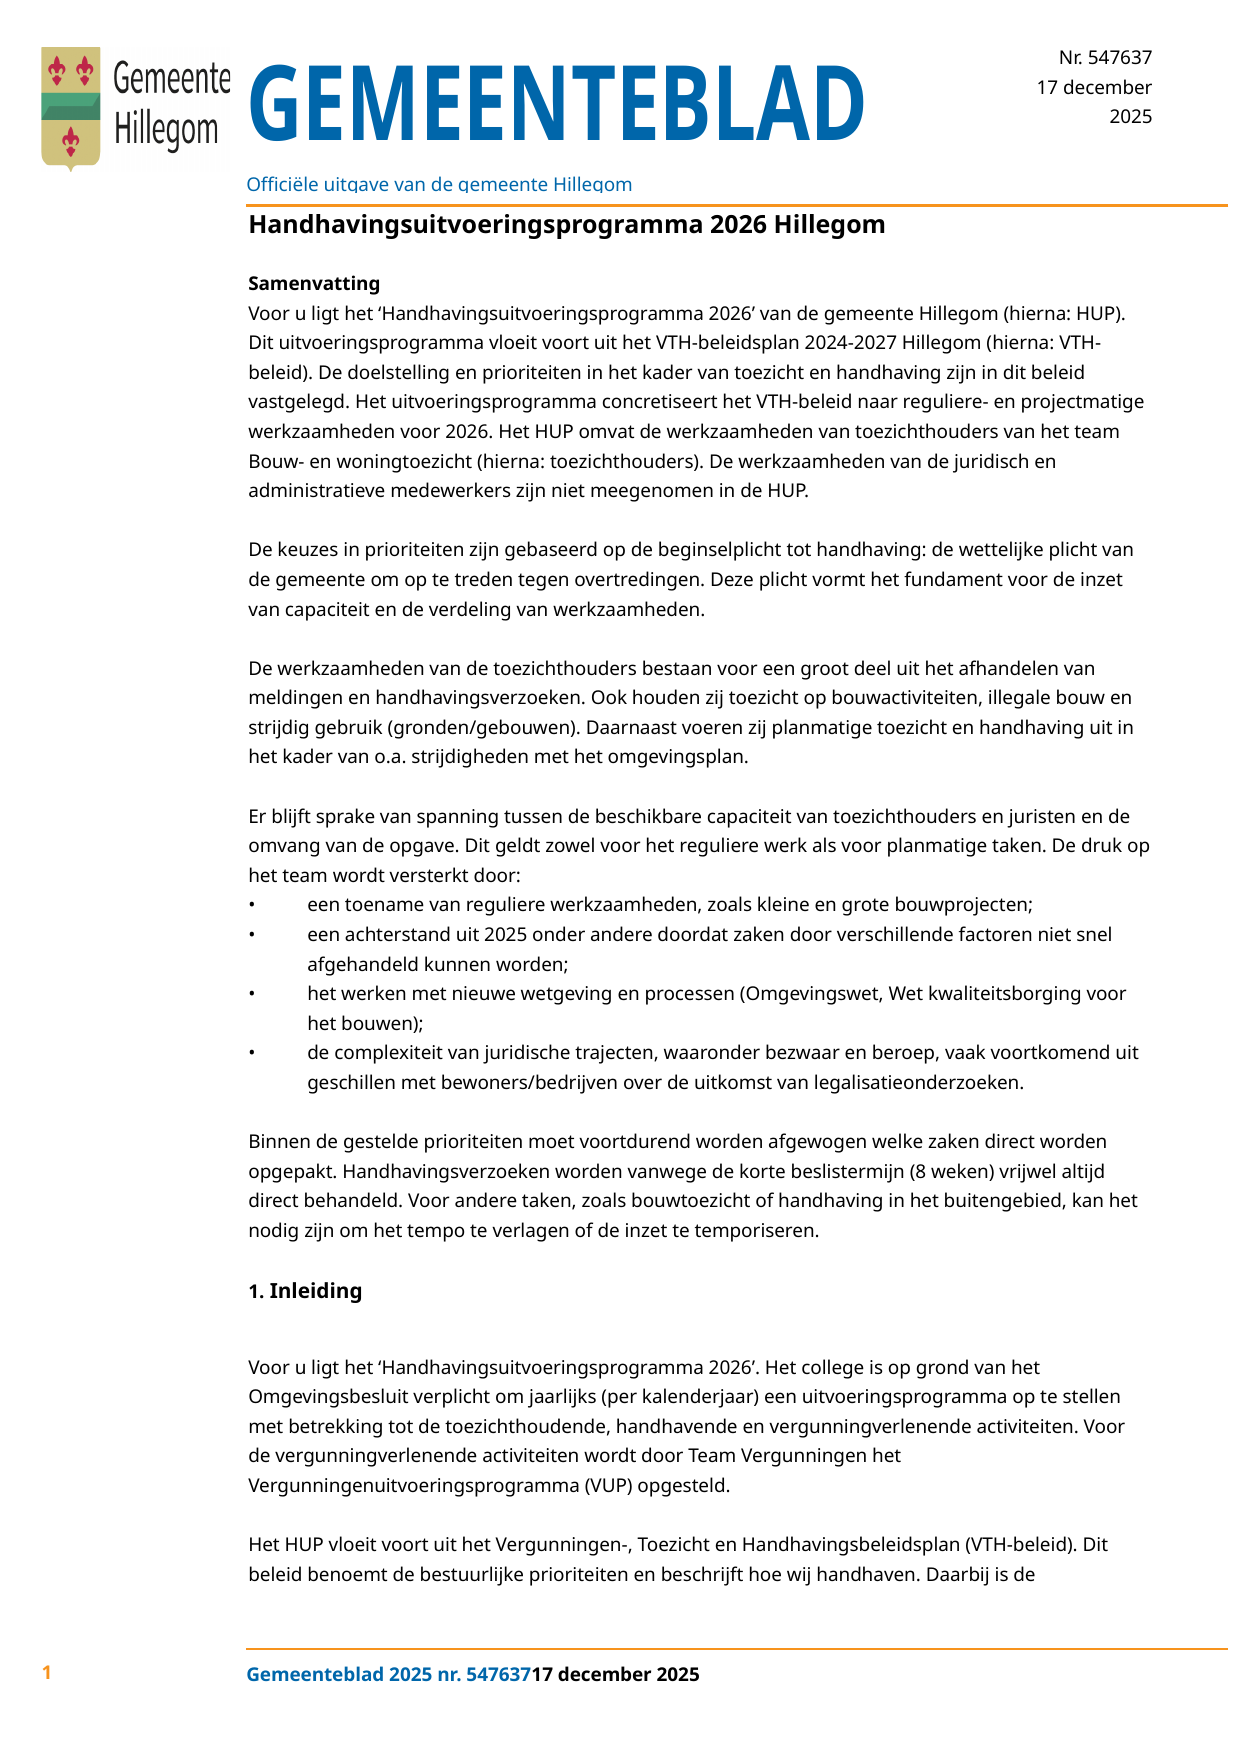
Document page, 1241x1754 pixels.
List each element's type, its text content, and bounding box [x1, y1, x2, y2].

text 1. Inleiding [248, 1276, 1152, 1304]
text De werkzaamheden van de toezichthouders bestaan voor een groot deel uit het afhandelen van meldingen en handhavingsverzoeken. Ook houden zij toezicht op bouwactiviteiten, illegale bouw en strijdig gebruik (gronden/gebouwen). Daarnaast voeren zij planmatige toezicht en handhaving uit in het kader van o.a. strijdigheden met het omgevingsplan. [248, 655, 1152, 769]
text Samenvatting [248, 270, 1152, 296]
text De keuzes in prioriteiten zijn gebaseerd op de beginselplicht tot handhaving: de wettelijke plicht van de gemeente om op te treden tegen overtredingen. Deze plicht vormt het fundament voor de inzet van capaciteit en de verdeling van werkzaamheden. [248, 537, 1152, 621]
list een toename van reguliere werkzaamheden, zoals kleine en grote bouwprojecten; [248, 892, 1152, 917]
text Binnen de gestelde prioriteiten moet voortdurend worden afgewogen welke zaken direct worden opgepakt. Handhavingsverzoeken worden vanwege de korte beslistermijn (8 weken) vrijwel altijd direct behandeld. Voor andere taken, zoals bouwtoezicht of handhaving in het buitengebied, kan het nodig zijn om het tempo te verlagen of de inzet te temporiseren. [248, 1128, 1152, 1243]
text Voor u ligt het ‘Handhavingsuitvoeringsprogramma 2026’ van de gemeente Hillegom (hierna: HUP). Dit uitvoeringsprogramma vloeit voort uit het VTH-beleidsplan 2024-2027 Hillegom (hierna: VTH-beleid). De doelstelling en prioriteiten in het kader van toezicht en handhaving zijn in dit beleid vastgelegd. Het uitvoeringsprogramma concretiseert het VTH-beleid naar reguliere- en projectmatige werkzaamheden voor 2026. Het HUP omvat de werkzaamheden van toezichthouders van het team Bouw- en woningtoezicht (hierna: toezichthouders). De werkzaamheden van de juridisch en administratieve medewerkers zijn niet meegenomen in de HUP. [248, 300, 1152, 503]
text Het HUP vloeit voort uit het Vergunningen-, Toezicht en Handhavingsbeleidsplan (VTH-beleid). Dit beleid benoemt de bestuurlijke prioriteiten en beschrijft hoe wij handhaven. Daarbij is de [248, 1531, 1152, 1587]
list het werken met nieuwe wetgeving en processen (Omgevingswet, Wet kwaliteitsborging voor het bouwen); [248, 980, 1152, 1036]
picture [41, 47, 231, 172]
list een achterstand uit 2025 onder andere doordat zaken door verschillende factoren niet snel afgehandeld kunnen worden; [248, 921, 1152, 976]
text Voor u ligt het ‘Handhavingsuitvoeringsprogramma 2026’. Het college is op grond van het Omgevingsbesluit verplicht om jaarlijks (per kalenderjaar) een uitvoeringsprogramma op te stellen met betrekking tot de toezichthoudende, handhavende en vergunningverlenende activiteiten. Voor de vergunningverlenende activiteiten wordt door Team Vergunningen het Vergunningenuitvoeringsprogramma (VUP) opgesteld. [248, 1354, 1152, 1498]
text Er blijft sprake van spanning tussen de beschikbare capaciteit van toezichthouders en juristen en de omvang van de opgave. Dit geldt zowel voor het reguliere werk als voor planmatige taken. De druk op het team wordt versterkt door: [248, 803, 1152, 888]
text Handhavingsuitvoeringsprogramma 2026 Hillegom [248, 207, 1152, 241]
list de complexiteit van juridische trajecten, waaronder bezwaar en beroep, vaak voortkomend uit geschillen met bewoners/bedrijven over de uitkomst van legalisatieonderzoeken. [248, 1039, 1152, 1095]
